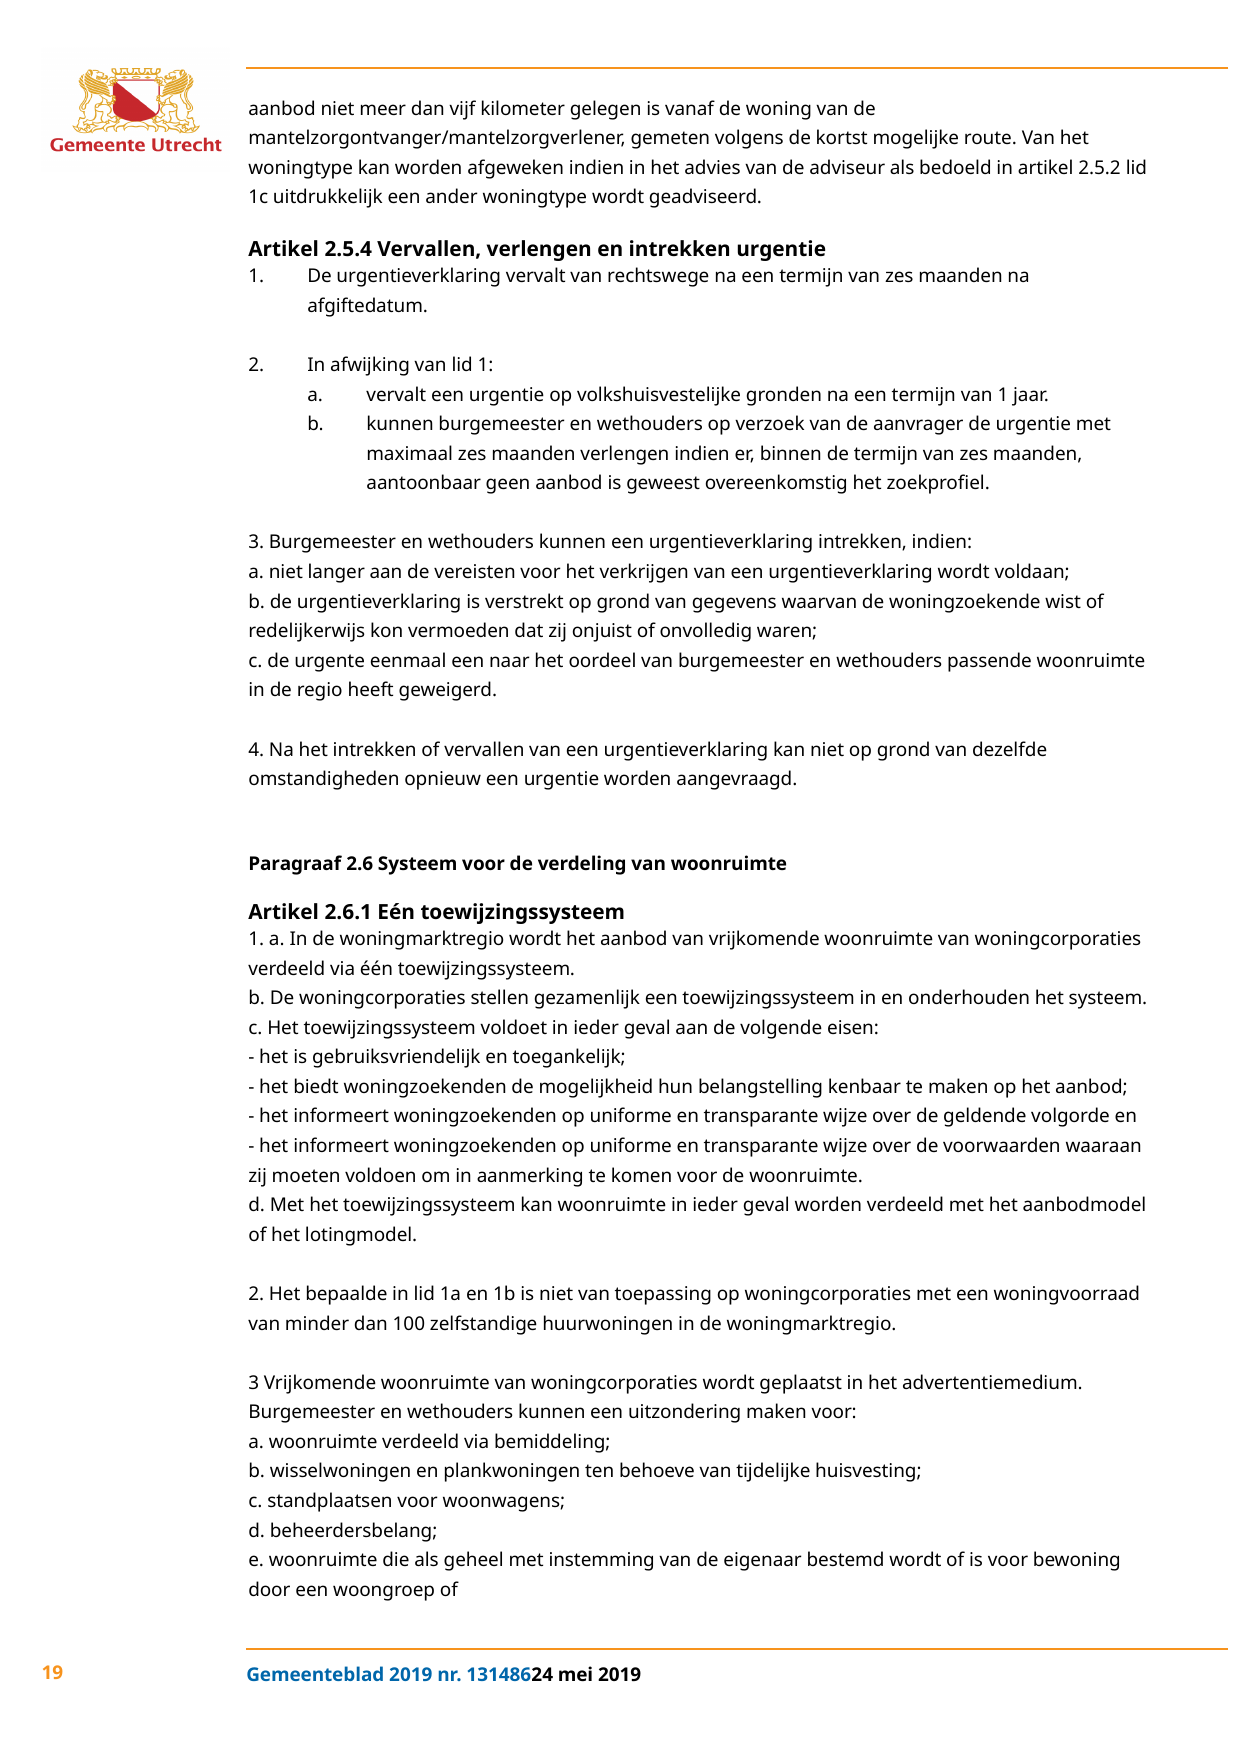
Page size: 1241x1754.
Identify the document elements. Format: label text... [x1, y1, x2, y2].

text c. standplaatsen voor woonwagens; [248, 1487, 1152, 1513]
list kunnen burgemeester en wethouders op verzoek van de aanvrager de urgentie met maximaal zes maanden verlengen indien er, binnen de termijn van zes maanden, aantoonbaar geen aanbod is geweest overeenkomstig het zoekprofiel. [307, 410, 1152, 495]
picture [41, 47, 231, 172]
text a. niet langer aan de vereisten voor het verkrijgen van een urgentieverklaring wordt voldaan; [248, 558, 1152, 584]
text c. de urgente eenmaal een naar het oordeel van burgemeester en wethouders passende woonruimte in de regio heeft geweigerd. [248, 647, 1152, 702]
list vervalt een urgentie op volkshuisvestelijke gronden na een termijn van 1 jaar. [307, 381, 1152, 406]
text 4. Na het intrekken of vervallen van een urgentieverklaring kan niet op grond van dezelfde omstandigheden opnieuw een urgentie worden aangevraagd. [248, 736, 1152, 791]
text Paragraaf 2.6 Systeem voor de verdeling van woonruimte [248, 850, 1152, 876]
text aanbod niet meer dan vijf kilometer gelegen is vanaf de woning van de mantelzorgontvanger/mantelzorgverlener, gemeten volgens de kortst mogelijke route. Van het woningtype kan worden afgeweken indien in het advies van de adviseur als bedoeld in artikel 2.5.2 lid 1c uitdrukkelijk een ander woningtype wordt geadviseerd. [248, 95, 1152, 209]
list De urgentieverklaring vervalt van rechtswege na een termijn van zes maanden na afgiftedatum. [248, 262, 1152, 318]
text b. wisselwoningen en plankwoningen ten behoeve van tijdelijke huisvesting; [248, 1458, 1152, 1483]
text 3 Vrijkomende woonruimte van woningcorporaties wordt geplaatst in het advertentiemedium. Burgemeester en wethouders kunnen een uitzondering maken voor: [248, 1369, 1152, 1424]
text - het is gebruiksvriendelijk en toegankelijk; [248, 1043, 1152, 1069]
text b. de urgentieverklaring is verstrekt op grond van gegevens waarvan de woningzoekende wist of redelijkerwijs kon vermoeden dat zij onjuist of onvolledig waren; [248, 588, 1152, 643]
text - het informeert woningzoekenden op uniforme en transparante wijze over de geldende volgorde en [248, 1103, 1152, 1128]
text d. beheerdersbelang; [248, 1517, 1152, 1543]
text Artikel 2.6.1 Eén toewijzingssysteem [248, 897, 1152, 925]
text b. De woningcorporaties stellen gezamenlijk een toewijzingssysteem in en onderhouden het systeem. [248, 984, 1152, 1010]
text a. woonruimte verdeeld via bemiddeling; [248, 1428, 1152, 1454]
list In afwijking van lid 1: [248, 351, 1152, 377]
text 3. Burgemeester en wethouders kunnen een urgentieverklaring intrekken, indien: [248, 529, 1152, 554]
text - het informeert woningzoekenden op uniforme en transparante wijze over de voorwaarden waaraan zij moeten voldoen om in aanmerking te komen voor de woonruimte. [248, 1132, 1152, 1188]
text d. Met het toewijzingssysteem kan woonruimte in ieder geval worden verdeeld met het aanbodmodel of het lotingmodel. [248, 1191, 1152, 1247]
text e. woonruimte die als geheel met instemming van de eigenaar bestemd wordt of is voor bewoning door een woongroep of [248, 1546, 1152, 1602]
text - het biedt woningzoekenden de mogelijkheid hun belangstelling kenbaar te maken op het aanbod; [248, 1073, 1152, 1099]
text 1. a. In de woningmarktregio wordt het aanbod van vrijkomende woonruimte van woningcorporaties verdeeld via één toewijzingssysteem. [248, 925, 1152, 981]
text c. Het toewijzingssysteem voldoet in ieder geval aan de volgende eisen: [248, 1014, 1152, 1040]
text 2. Het bepaalde in lid 1a en 1b is niet van toepassing op woningcorporaties met een woningvoorraad van minder dan 100 zelfstandige huurwoningen in de woningmarktregio. [248, 1280, 1152, 1336]
text Artikel 2.5.4 Vervallen, verlengen en intrekken urgentie [248, 234, 1152, 262]
